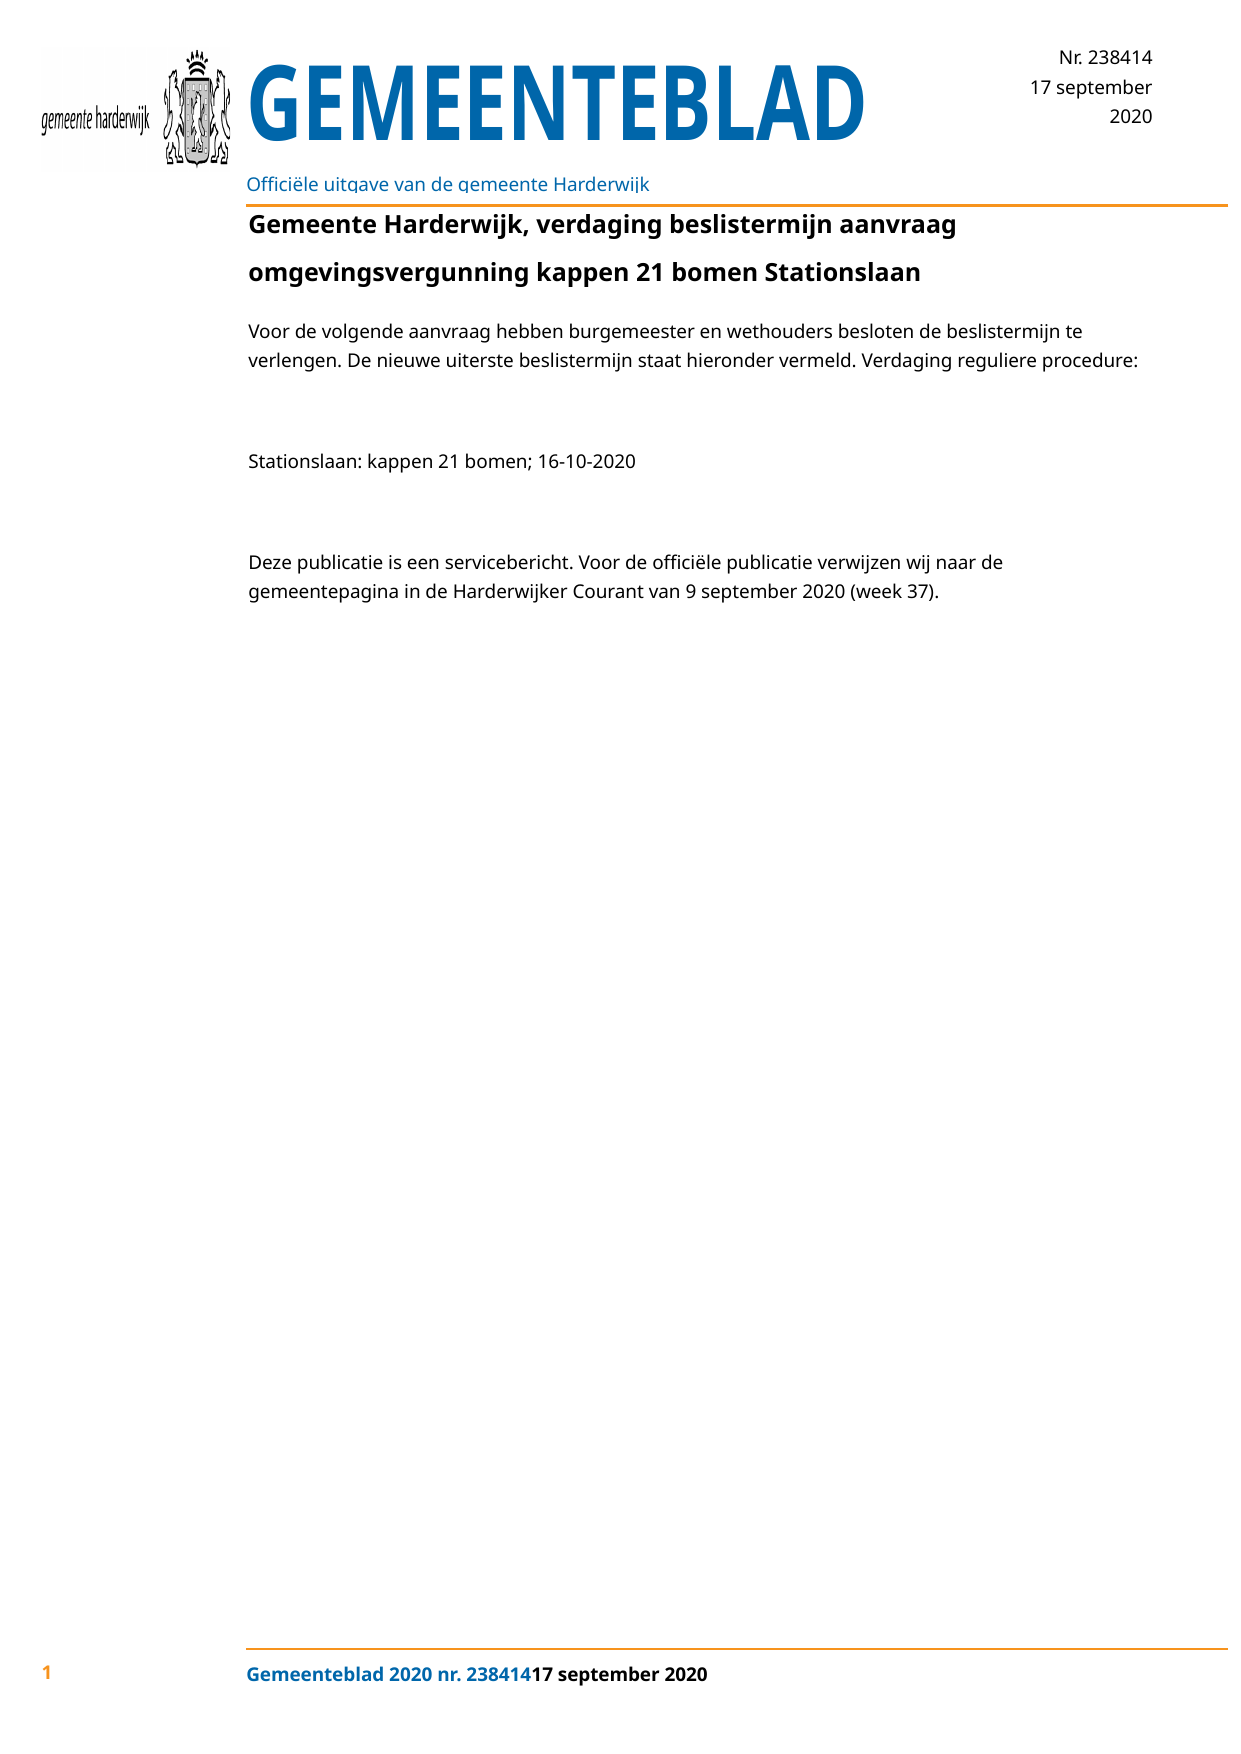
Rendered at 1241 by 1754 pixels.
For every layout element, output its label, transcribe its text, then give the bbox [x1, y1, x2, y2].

picture [41, 47, 231, 172]
text Stationslaan: kappen 21 bomen; 16-10-2020 [248, 448, 1152, 474]
text Voor de volgende aanvraag hebben burgemeester en wethouders besloten de beslistermijn te verlengen. De nieuwe uiterste beslistermijn staat hieronder vermeld. Verdaging reguliere procedure: [248, 318, 1152, 373]
text Gemeente Harderwijk, verdaging beslistermijn aanvraag omgevingsvergunning kappen 21 bomen Stationslaan [248, 207, 1152, 288]
text Deze publicatie is een servicebericht. Voor de officiële publicatie verwijzen wij naar de gemeentepagina in de Harderwijker Courant van 9 september 2020 (week 37). [248, 549, 1152, 604]
